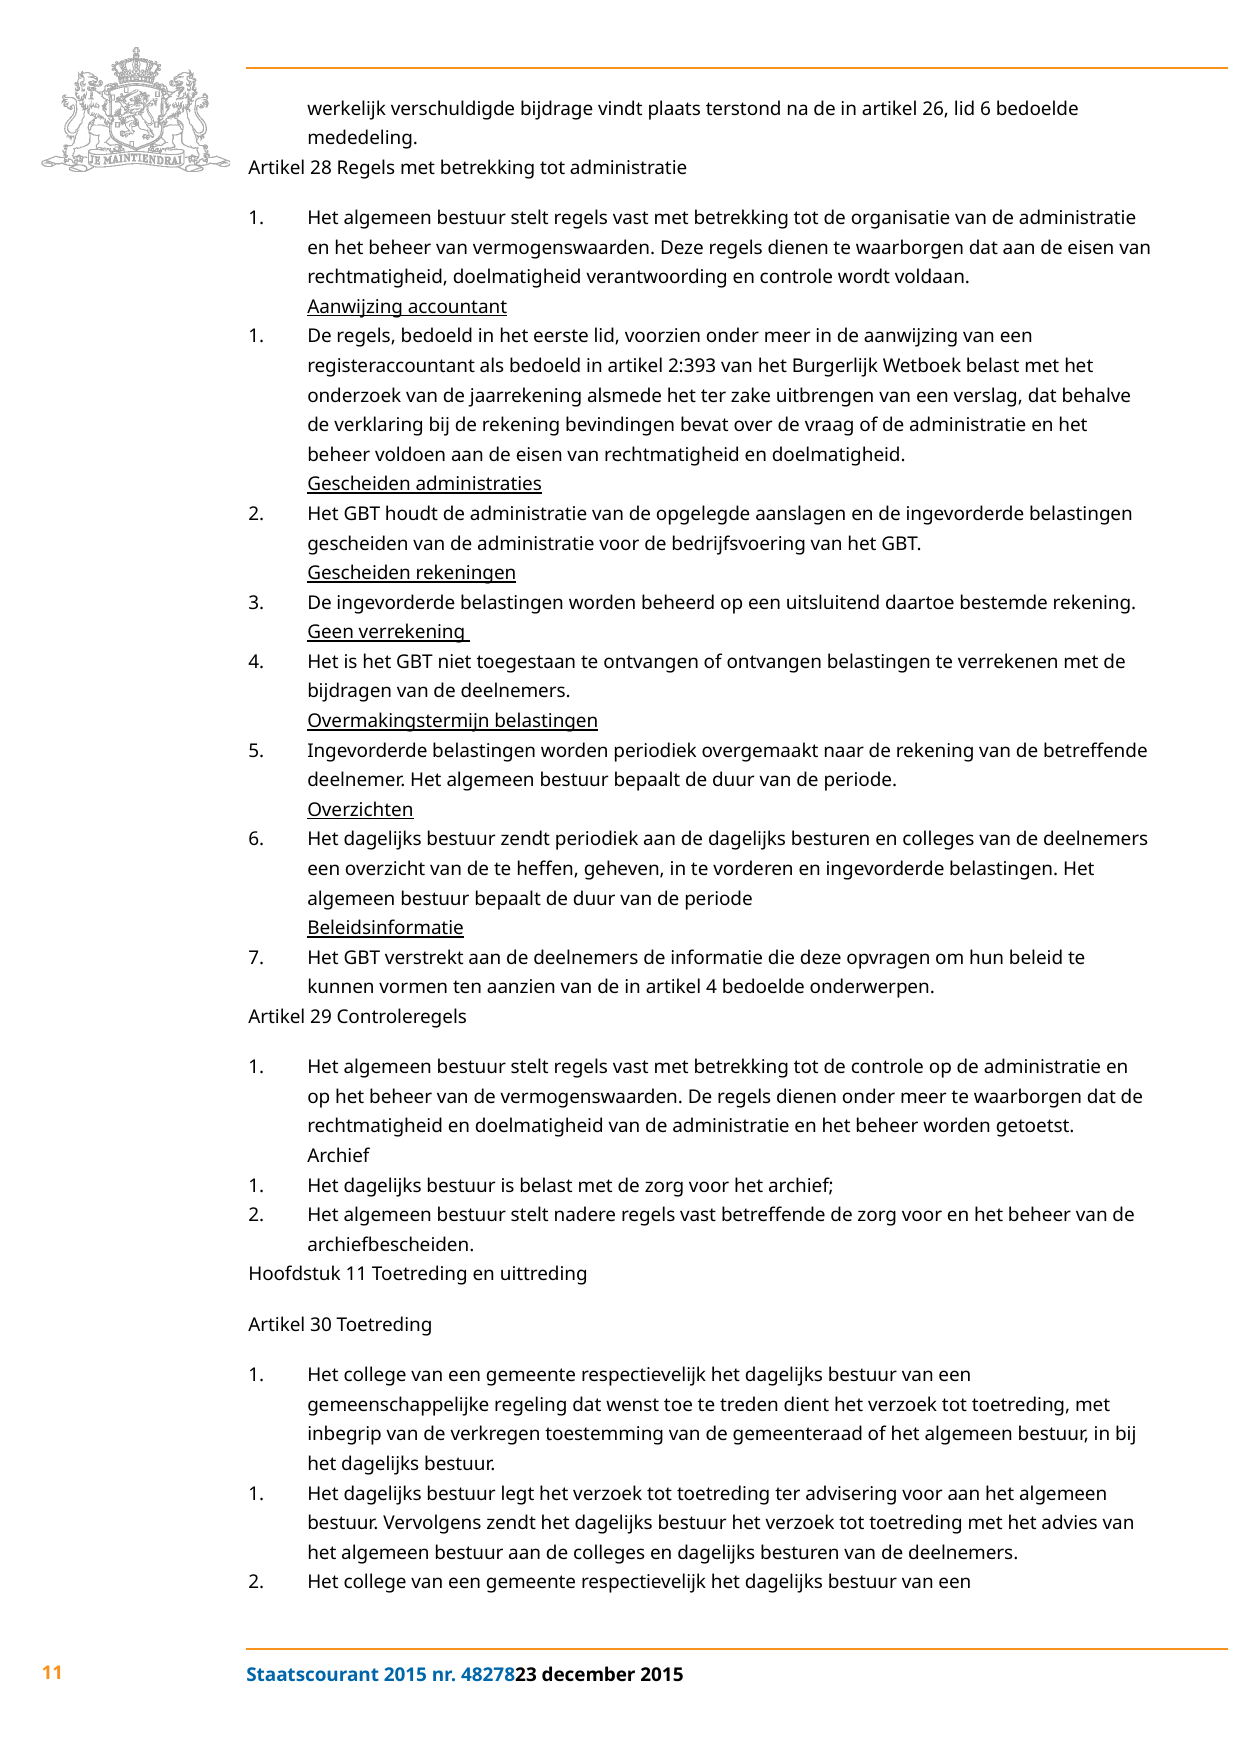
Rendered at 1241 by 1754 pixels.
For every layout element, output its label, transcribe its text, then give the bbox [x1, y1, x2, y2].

list Het is het GBT niet toegestaan te ontvangen of ontvangen belastingen te verrekenen met de bijdragen van de deelnemers. [248, 648, 1152, 703]
list Gescheiden administraties [248, 471, 1152, 496]
list Aanwijzing accountant [248, 293, 1152, 319]
list De regels, bedoeld in het eerste lid, voorzien onder meer in de aanwijzing van een registeraccountant als bedoeld in artikel 2:393 van het Burgerlijk Wetboek belast met het onderzoek van de jaarrekening alsmede het ter zake uitbrengen van een verslag, dat behalve de verklaring bij de rekening bevindingen bevat over de vraag of de administratie en het beheer voldoen aan de eisen van rechtmatigheid en doelmatigheid. [248, 323, 1152, 467]
list Geen verrekening [248, 618, 1152, 644]
text Hoofdstuk 11 Toetreding en uittreding [248, 1261, 1152, 1286]
list Het college van een gemeente respectievelijk het dagelijks bestuur van een gemeenschappelijke regeling dat wenst toe te treden dient het verzoek tot toetreding, met inbegrip van de verkregen toestemming van de gemeenteraad of het algemeen bestuur, in bij het dagelijks bestuur. [248, 1361, 1152, 1476]
list Gescheiden rekeningen [248, 559, 1152, 585]
list werkelijk verschuldigde bijdrage vindt plaats terstond na de in artikel 26, lid 6 bedoelde mededeling. [248, 95, 1152, 150]
list Het dagelijks bestuur zendt periodiek aan de dagelijks besturen en colleges van de deelnemers een overzicht van de te heffen, geheven, in te vorderen en ingevorderde belastingen. Het algemeen bestuur bepaalt de duur van de periode [248, 826, 1152, 911]
list Overzichten [248, 796, 1152, 822]
list Archief [248, 1142, 1152, 1168]
list Het dagelijks bestuur legt het verzoek tot toetreding ter advisering voor aan het algemeen bestuur. Vervolgens zendt het dagelijks bestuur het verzoek tot toetreding met het advies van het algemeen bestuur aan de colleges en dagelijks besturen van de deelnemers. [248, 1480, 1152, 1565]
list Beleidsinformatie [248, 914, 1152, 940]
picture [41, 47, 231, 172]
list Het GBT houdt de administratie van de opgelegde aanslagen en de ingevorderde belastingen gescheiden van de administratie voor de bedrijfsvoering van het GBT. [248, 500, 1152, 556]
list Het GBT verstrekt aan de deelnemers de informatie die deze opvragen om hun beleid te kunnen vormen ten aanzien van de in artikel 4 bedoelde onderwerpen. [248, 944, 1152, 999]
text Artikel 30 Toetreding [248, 1311, 1152, 1337]
text Artikel 28 Regels met betrekking tot administratie [248, 154, 1152, 180]
list Het algemeen bestuur stelt regels vast met betrekking tot de organisatie van de administratie en het beheer van vermogenswaarden. Deze regels dienen te waarborgen dat aan de eisen van rechtmatigheid, doelmatigheid verantwoording en controle wordt voldaan. [248, 204, 1152, 289]
list Het algemeen bestuur stelt regels vast met betrekking tot de controle op de administratie en op het beheer van de vermogenswaarden. De regels dienen onder meer te waarborgen dat de rechtmatigheid en doelmatigheid van de administratie en het beheer worden getoetst. [248, 1053, 1152, 1138]
list Overmakingstermijn belastingen [248, 707, 1152, 733]
list Het algemeen bestuur stelt nadere regels vast betreffende de zorg voor en het beheer van de archiefbescheiden. [248, 1201, 1152, 1257]
list Het college van een gemeente respectievelijk het dagelijks bestuur van een [248, 1568, 1152, 1594]
list Het dagelijks bestuur is belast met de zorg voor het archief; [248, 1172, 1152, 1198]
list De ingevorderde belastingen worden beheerd op een uitsluitend daartoe bestemde rekening. [248, 589, 1152, 615]
list Ingevorderde belastingen worden periodiek overgemaakt naar de rekening van de betreffende deelnemer. Het algemeen bestuur bepaalt de duur van de periode. [248, 737, 1152, 792]
text Artikel 29 Controleregels [248, 1003, 1152, 1029]
